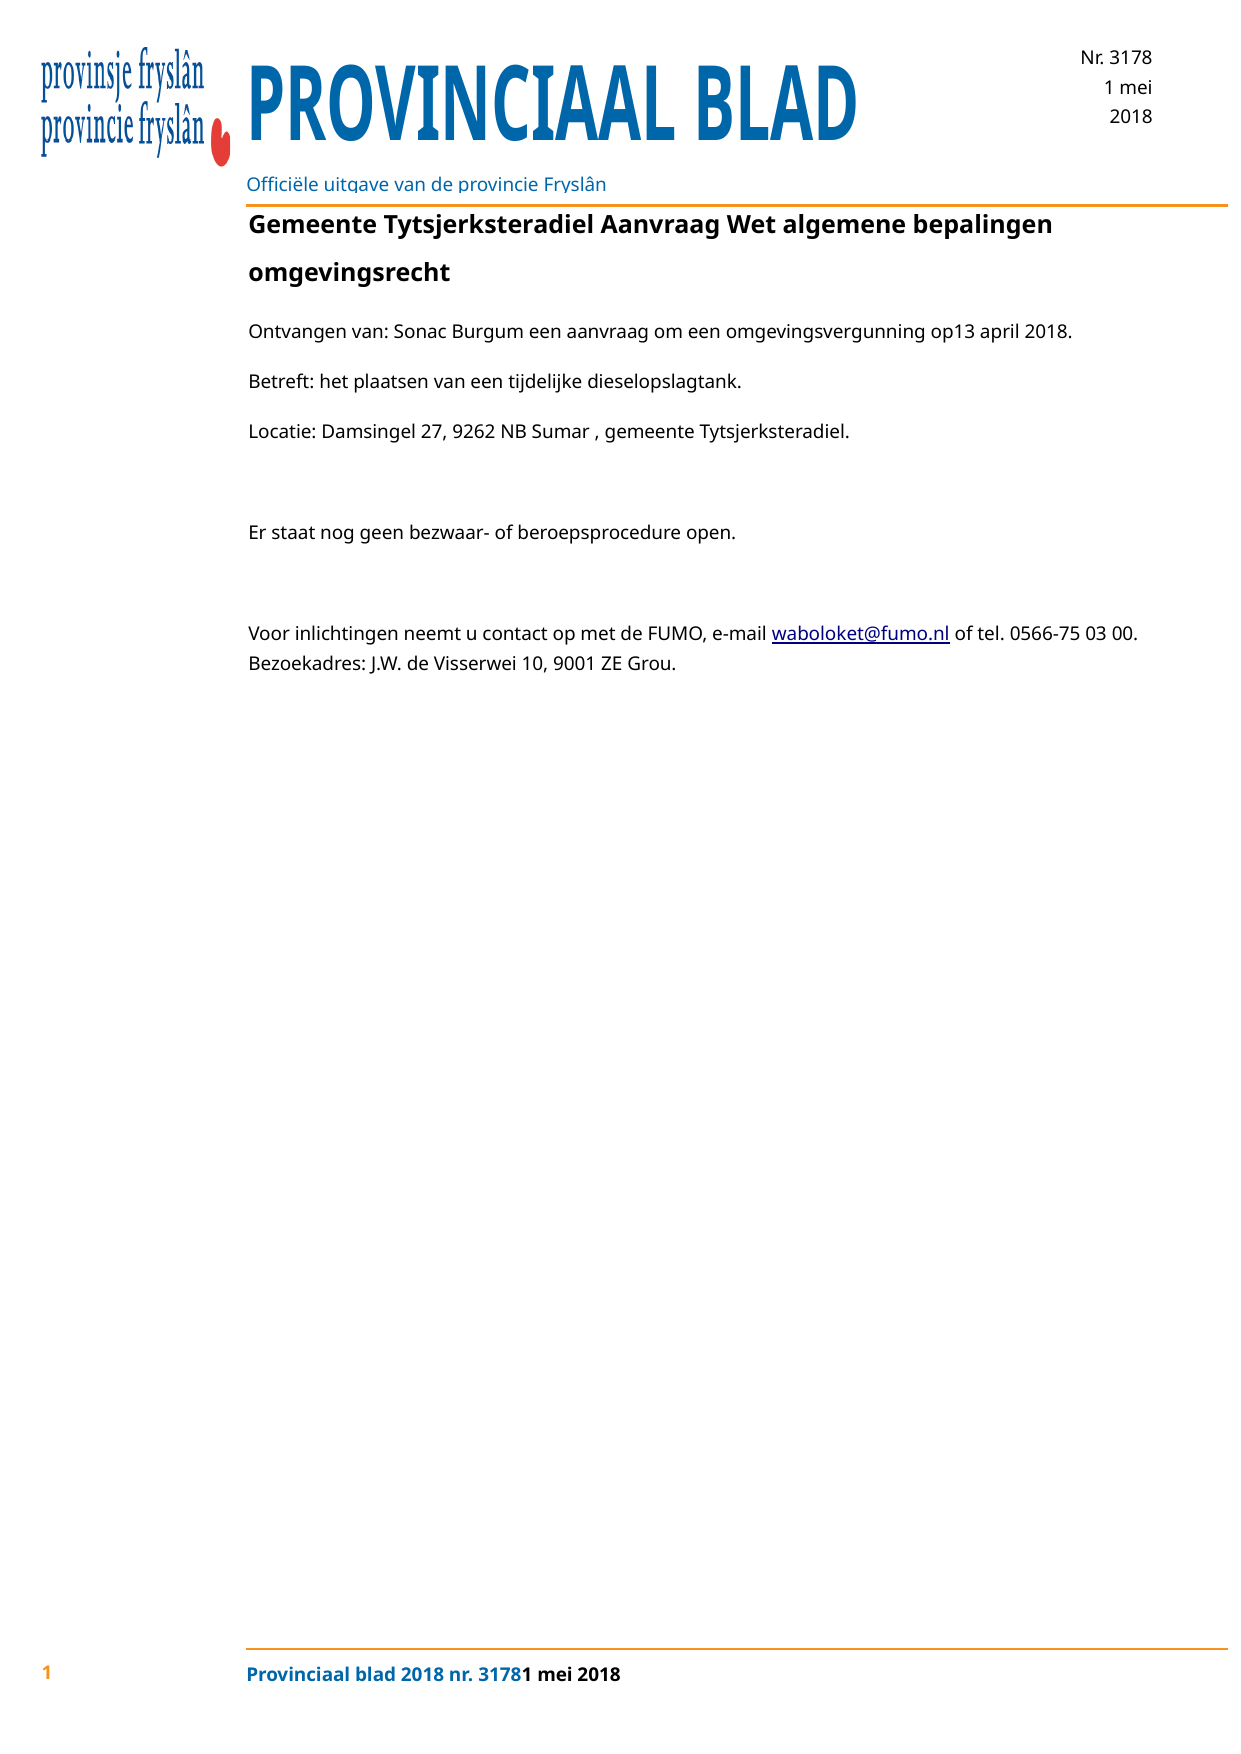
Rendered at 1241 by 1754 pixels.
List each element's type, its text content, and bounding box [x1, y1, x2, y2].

text Ontvangen van: Sonac Burgum een aanvraag om een omgevingsvergunning op13 april 2018. [248, 318, 1152, 344]
text Voor inlichtingen neemt u contact op met de FUMO, e-mail waboloket@fumo.nl of tel. 0566-75 03 00. Bezoekadres: J.W. de Visserwei 10, 9001 ZE Grou. [248, 620, 1152, 676]
text Betreft: het plaatsen van een tijdelijke dieselopslagtank. [248, 368, 1152, 394]
text Gemeente Tytsjerksteradiel Aanvraag Wet algemene bepalingen omgevingsrecht [248, 207, 1152, 288]
text Er staat nog geen bezwaar- of beroepsprocedure open. [248, 519, 1152, 545]
picture [41, 47, 231, 172]
text Locatie: Damsingel 27, 9262 NB Sumar , gemeente Tytsjerksteradiel. [248, 419, 1152, 444]
